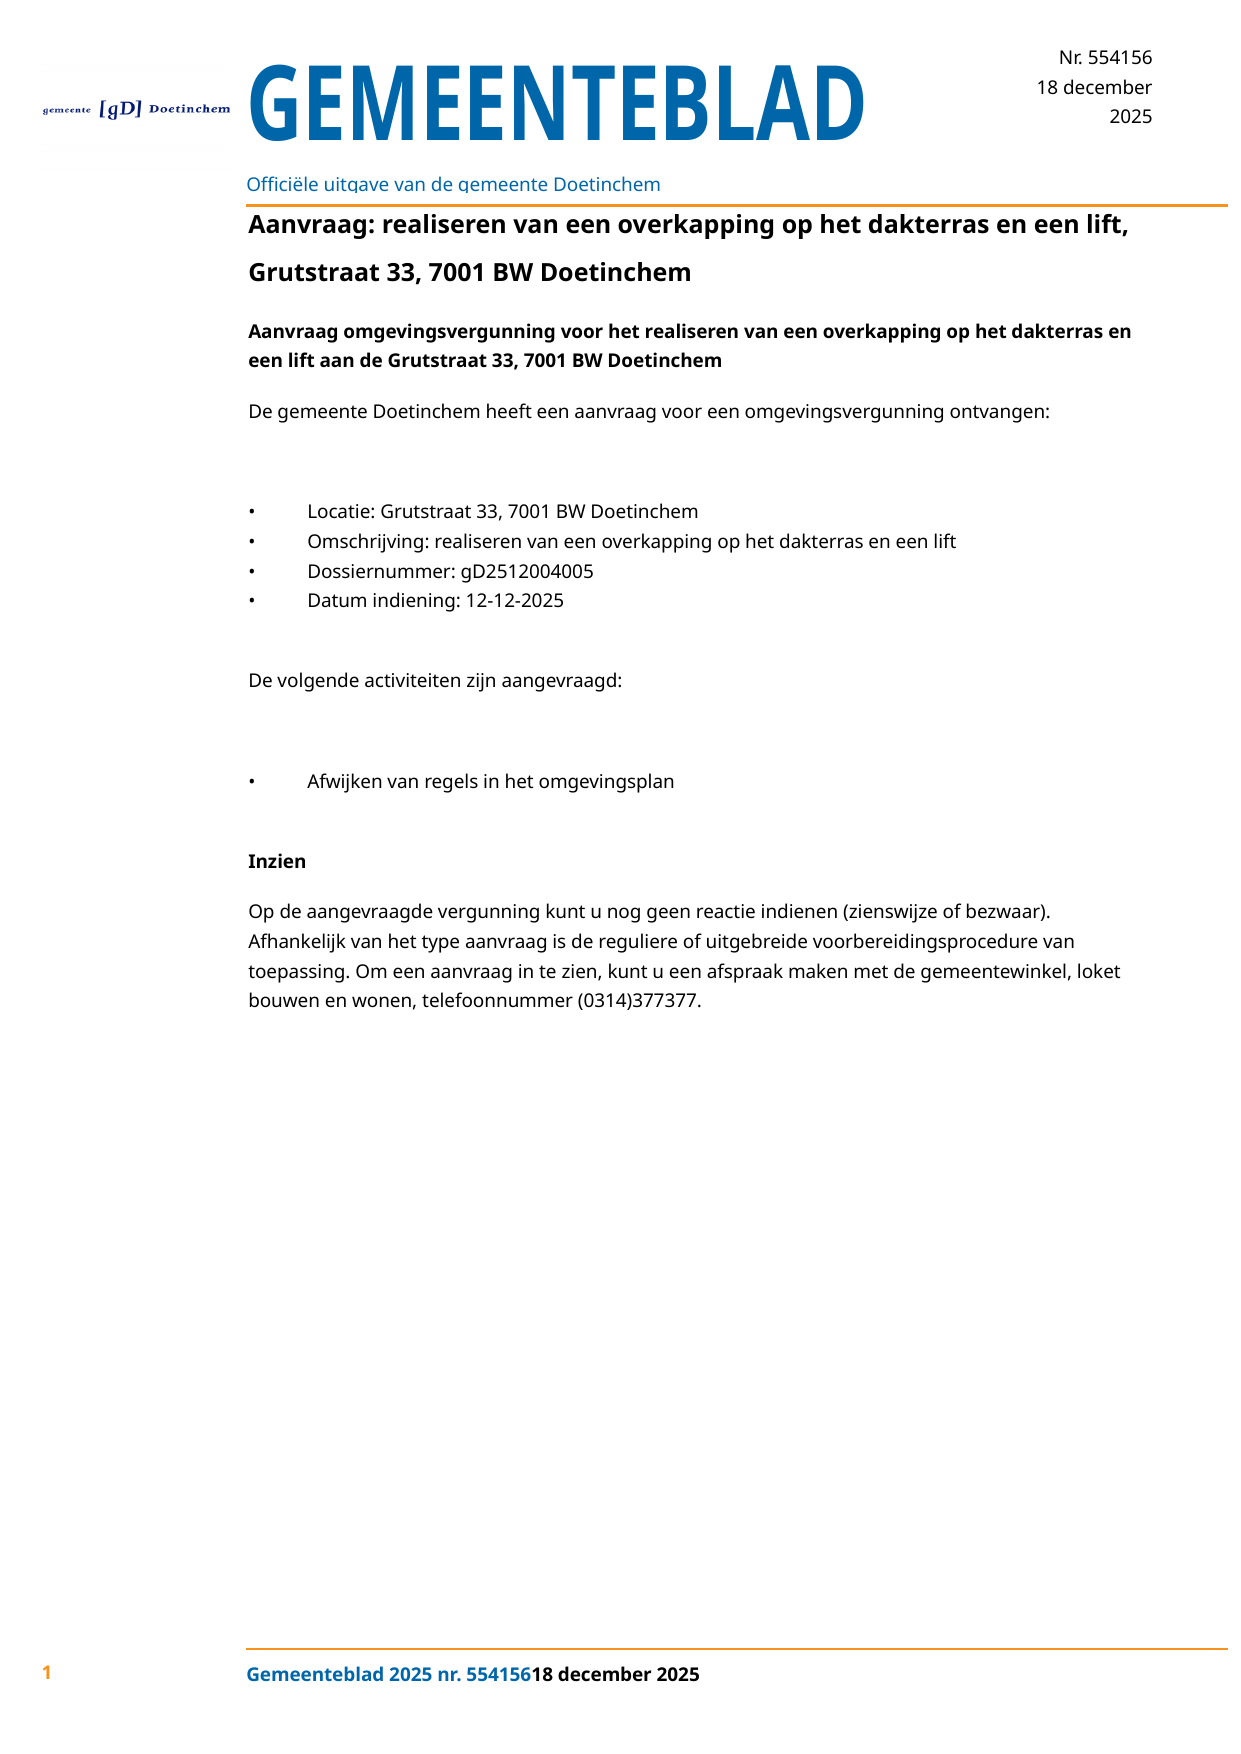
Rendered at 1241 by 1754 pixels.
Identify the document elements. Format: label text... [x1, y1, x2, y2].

picture [41, 47, 231, 172]
text De volgende activiteiten zijn aangevraagd: [248, 667, 1152, 693]
list Datum indiening: 12-12-2025 [248, 587, 1152, 613]
list Locatie: Grutstraat 33, 7001 BW Doetinchem [248, 499, 1152, 524]
list Omschrijving: realiseren van een overkapping op het dakterras en een lift [248, 528, 1152, 554]
list Afwijken van regels in het omgevingsplan [248, 768, 1152, 794]
text Inzien [248, 848, 1152, 874]
list Dossiernummer: gD2512004005 [248, 558, 1152, 584]
text Op de aangevraagde vergunning kunt u nog geen reactie indienen (zienswijze of bezwaar). Afhankelijk van het type aanvraag is de reguliere of uitgebreide voorbereidingsprocedure van toepassing. Om een aanvraag in te zien, kunt u een afspraak maken met de gemeentewinkel, loket bouwen en wonen, telefoonnummer (0314)377377. [248, 899, 1152, 1013]
text De gemeente Doetinchem heeft een aanvraag voor een omgevingsvergunning ontvangen: [248, 398, 1152, 424]
text Aanvraag: realiseren van een overkapping op het dakterras en een lift, Grutstraat 33, 7001 BW Doetinchem [248, 207, 1152, 288]
text Aanvraag omgevingsvergunning voor het realiseren van een overkapping op het dakterras en een lift aan de Grutstraat 33, 7001 BW Doetinchem [248, 318, 1152, 373]
